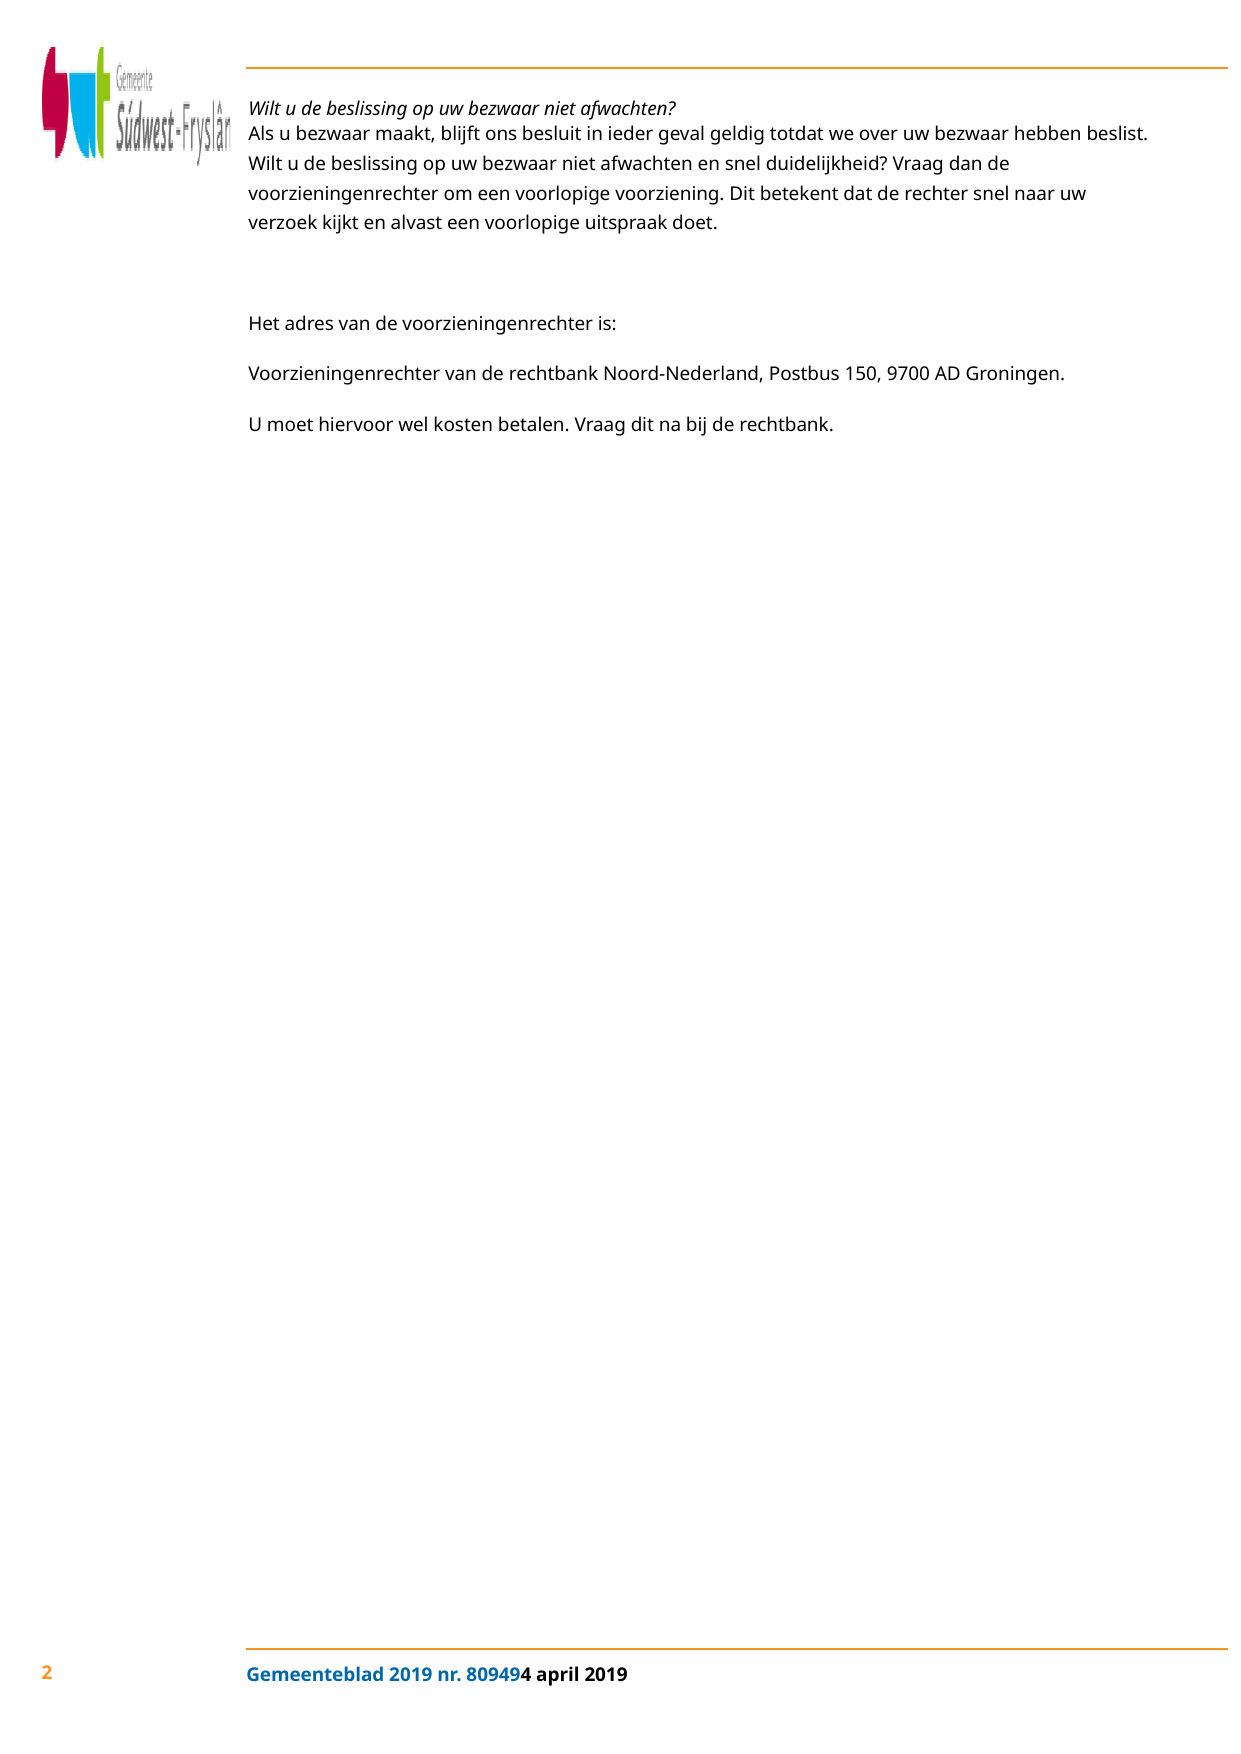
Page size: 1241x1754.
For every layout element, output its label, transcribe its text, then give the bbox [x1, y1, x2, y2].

text U moet hiervoor wel kosten betalen. Vraag dit na bij de rechtbank. [248, 411, 1152, 437]
text Voorzieningenrechter van de rechtbank Noord-Nederland, Postbus 150, 9700 AD Groningen. [248, 361, 1152, 386]
picture [41, 47, 231, 172]
text Wilt u de beslissing op uw bezwaar niet afwachten? [248, 95, 1152, 121]
text Het adres van de voorzieningenrechter is: [248, 310, 1152, 336]
text Als u bezwaar maakt, blijft ons besluit in ieder geval geldig totdat we over uw bezwaar hebben beslist. Wilt u de beslissing op uw bezwaar niet afwachten en snel duidelijkheid? Vraag dan de voorzieningenrechter om een voorlopige voorziening. Dit betekent dat de rechter snel naar uw verzoek kijkt en alvast een voorlopige uitspraak doet. [248, 121, 1152, 235]
